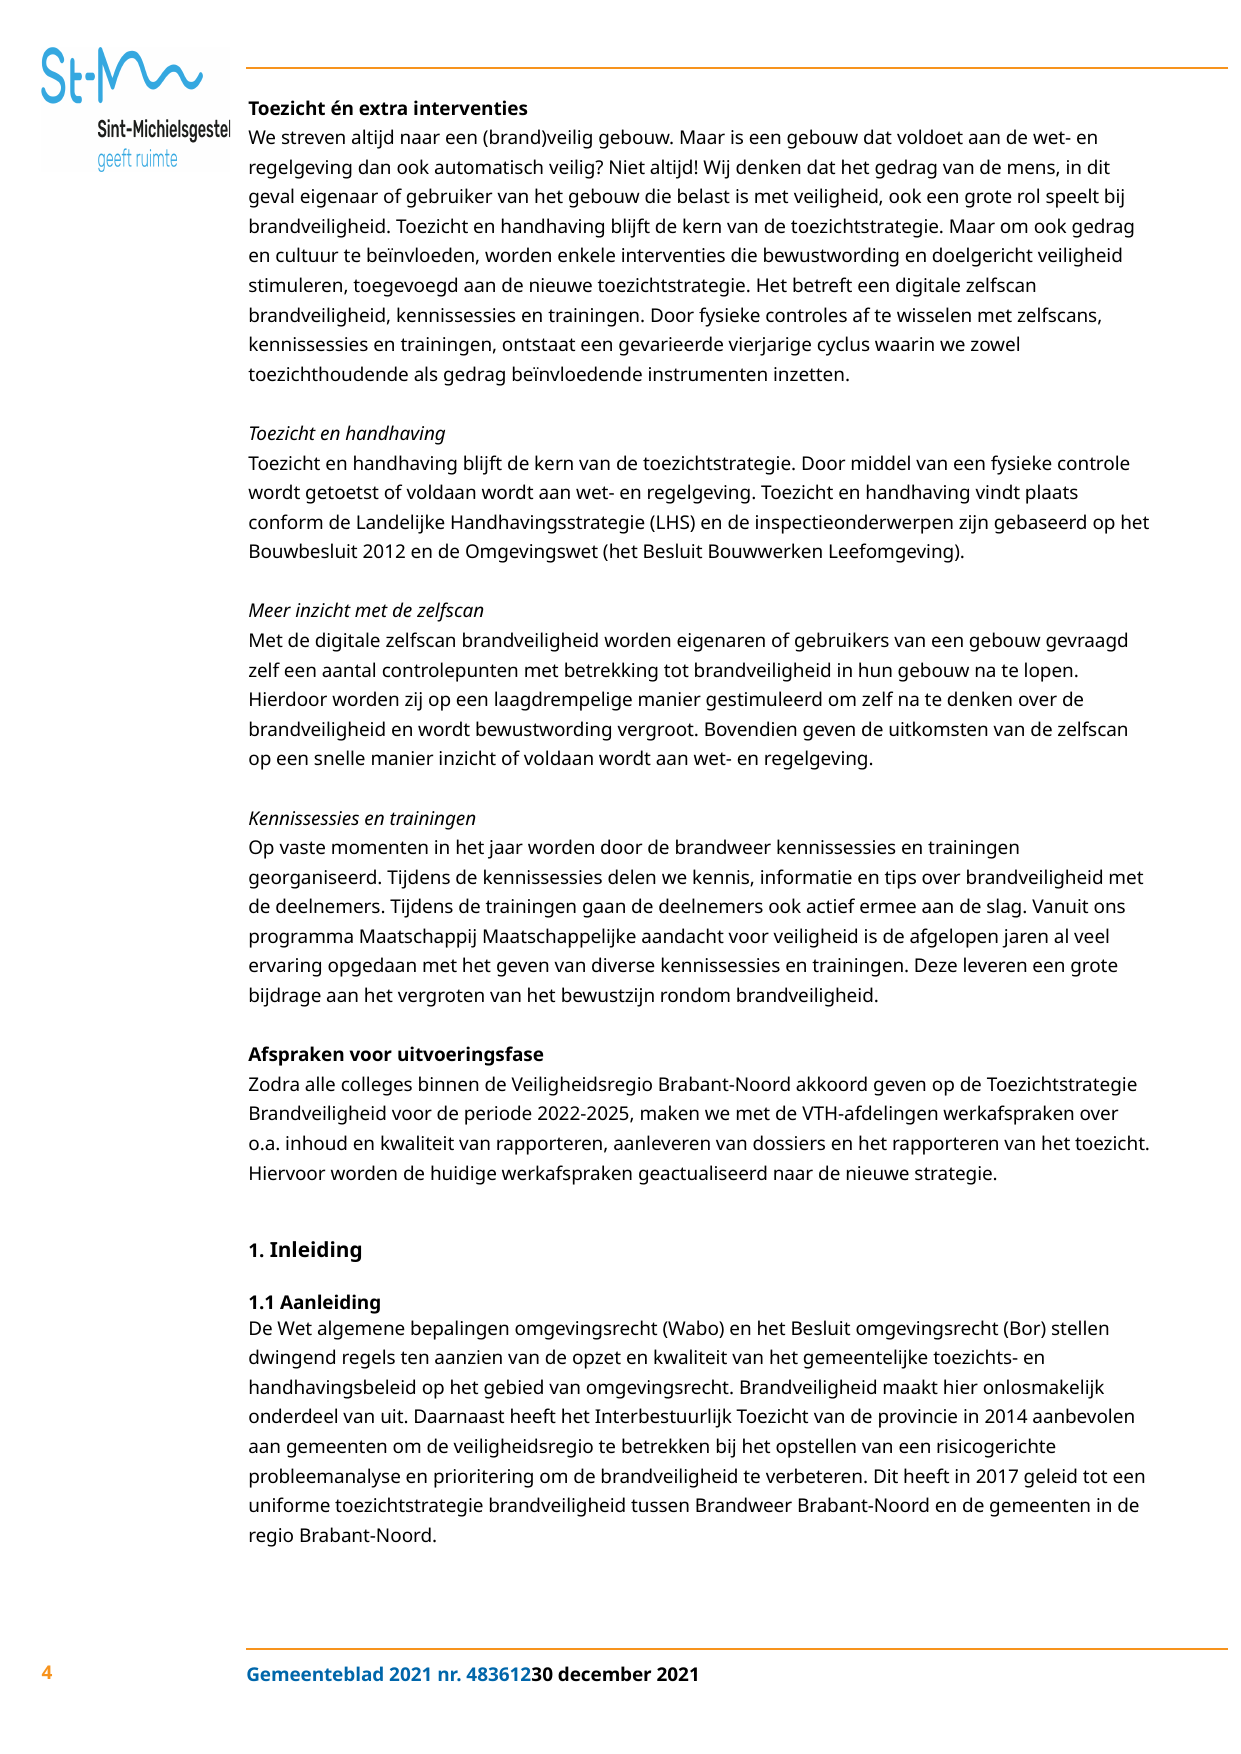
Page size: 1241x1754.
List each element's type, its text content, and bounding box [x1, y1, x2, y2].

picture [41, 47, 231, 172]
text We streven altijd naar een (brand)veilig gebouw. Maar is een gebouw dat voldoet aan de wet- en regelgeving dan ook automatisch veilig? Niet altijd! Wij denken dat het gedrag van de mens, in dit geval eigenaar of gebruiker van het gebouw die belast is met veiligheid, ook een grote rol speelt bij brandveiligheid. Toezicht en handhaving blijft de kern van de toezichtstrategie. Maar om ook gedrag en cultuur te beïnvloeden, worden enkele interventies die bewustwording en doelgericht veiligheid stimuleren, toegevoegd aan de nieuwe toezichtstrategie. Het betreft een digitale zelfscan brandveiligheid, kennissessies en trainingen. Door fysieke controles af te wisselen met zelfscans, kennissessies en trainingen, ontstaat een gevarieerde vierjarige cyclus waarin we zowel toezichthoudende als gedrag beïnvloedende instrumenten inzetten. [248, 124, 1152, 387]
text Hierdoor worden zij op een laagdrempelige manier gestimuleerd om zelf na te denken over de brandveiligheid en wordt bewustwording vergroot. Bovendien geven de uitkomsten van de zelfscan op een snelle manier inzicht of voldaan wordt aan wet- en regelgeving. [248, 686, 1152, 771]
text Meer inzicht met de zelfscan [248, 598, 1152, 623]
text 1. Inleiding [248, 1235, 1152, 1263]
text Zodra alle colleges binnen de Veiligheidsregio Brabant-Noord akkoord geven op de Toezichtstrategie Brandveiligheid voor de periode 2022-2025, maken we met de VTH-afdelingen werkafspraken over o.a. inhoud en kwaliteit van rapporteren, aanleveren van dossiers en het rapporteren van het toezicht. Hiervoor worden de huidige werkafspraken geactualiseerd naar de nieuwe strategie. [248, 1071, 1152, 1186]
text Kennissessies en trainingen [248, 805, 1152, 831]
text Afspraken voor uitvoeringsfase [248, 1041, 1152, 1067]
text Toezicht en handhaving blijft de kern van de toezichtstrategie. Door middel van een fysieke controle wordt getoetst of voldaan wordt aan wet- en regelgeving. Toezicht en handhaving vindt plaats conform de Landelijke Handhavingsstrategie (LHS) en de inspectieonderwerpen zijn gebaseerd op het Bouwbesluit 2012 en de Omgevingswet (het Besluit Bouwwerken Leefomgeving). [248, 450, 1152, 564]
text 1.1 Aanleiding [248, 1289, 1152, 1315]
text Toezicht en handhaving [248, 420, 1152, 446]
text Toezicht én extra interventies [248, 95, 1152, 121]
text De Wet algemene bepalingen omgevingsrecht (Wabo) en het Besluit omgevingsrecht (Bor) stellen dwingend regels ten aanzien van de opzet en kwaliteit van het gemeentelijke toezichts- en handhavingsbeleid op het gebied van omgevingsrecht. Brandveiligheid maakt hier onlosmakelijk onderdeel van uit. Daarnaast heeft het Interbestuurlijk Toezicht van de provincie in 2014 aanbevolen aan gemeenten om de veiligheidsregio te betrekken bij het opstellen van een risicogerichte probleemanalyse en prioritering om de brandveiligheid te verbeteren. Dit heeft in 2017 geleid tot een uniforme toezichtstrategie brandveiligheid tussen Brandweer Brabant-Noord en de gemeenten in de regio Brabant-Noord. [248, 1315, 1152, 1548]
text Met de digitale zelfscan brandveiligheid worden eigenaren of gebruikers van een gebouw gevraagd zelf een aantal controlepunten met betrekking tot brandveiligheid in hun gebouw na te lopen. [248, 627, 1152, 683]
text Op vaste momenten in het jaar worden door de brandweer kennissessies en trainingen georganiseerd. Tijdens de kennissessies delen we kennis, informatie en tips over brandveiligheid met de deelnemers. Tijdens de trainingen gaan de deelnemers ook actief ermee aan de slag. Vanuit ons programma Maatschappij Maatschappelijke aandacht voor veiligheid is de afgelopen jaren al veel ervaring opgedaan met het geven van diverse kennissessies en trainingen. Deze leveren een grote bijdrage aan het vergroten van het bewustzijn rondom brandveiligheid. [248, 834, 1152, 1008]
